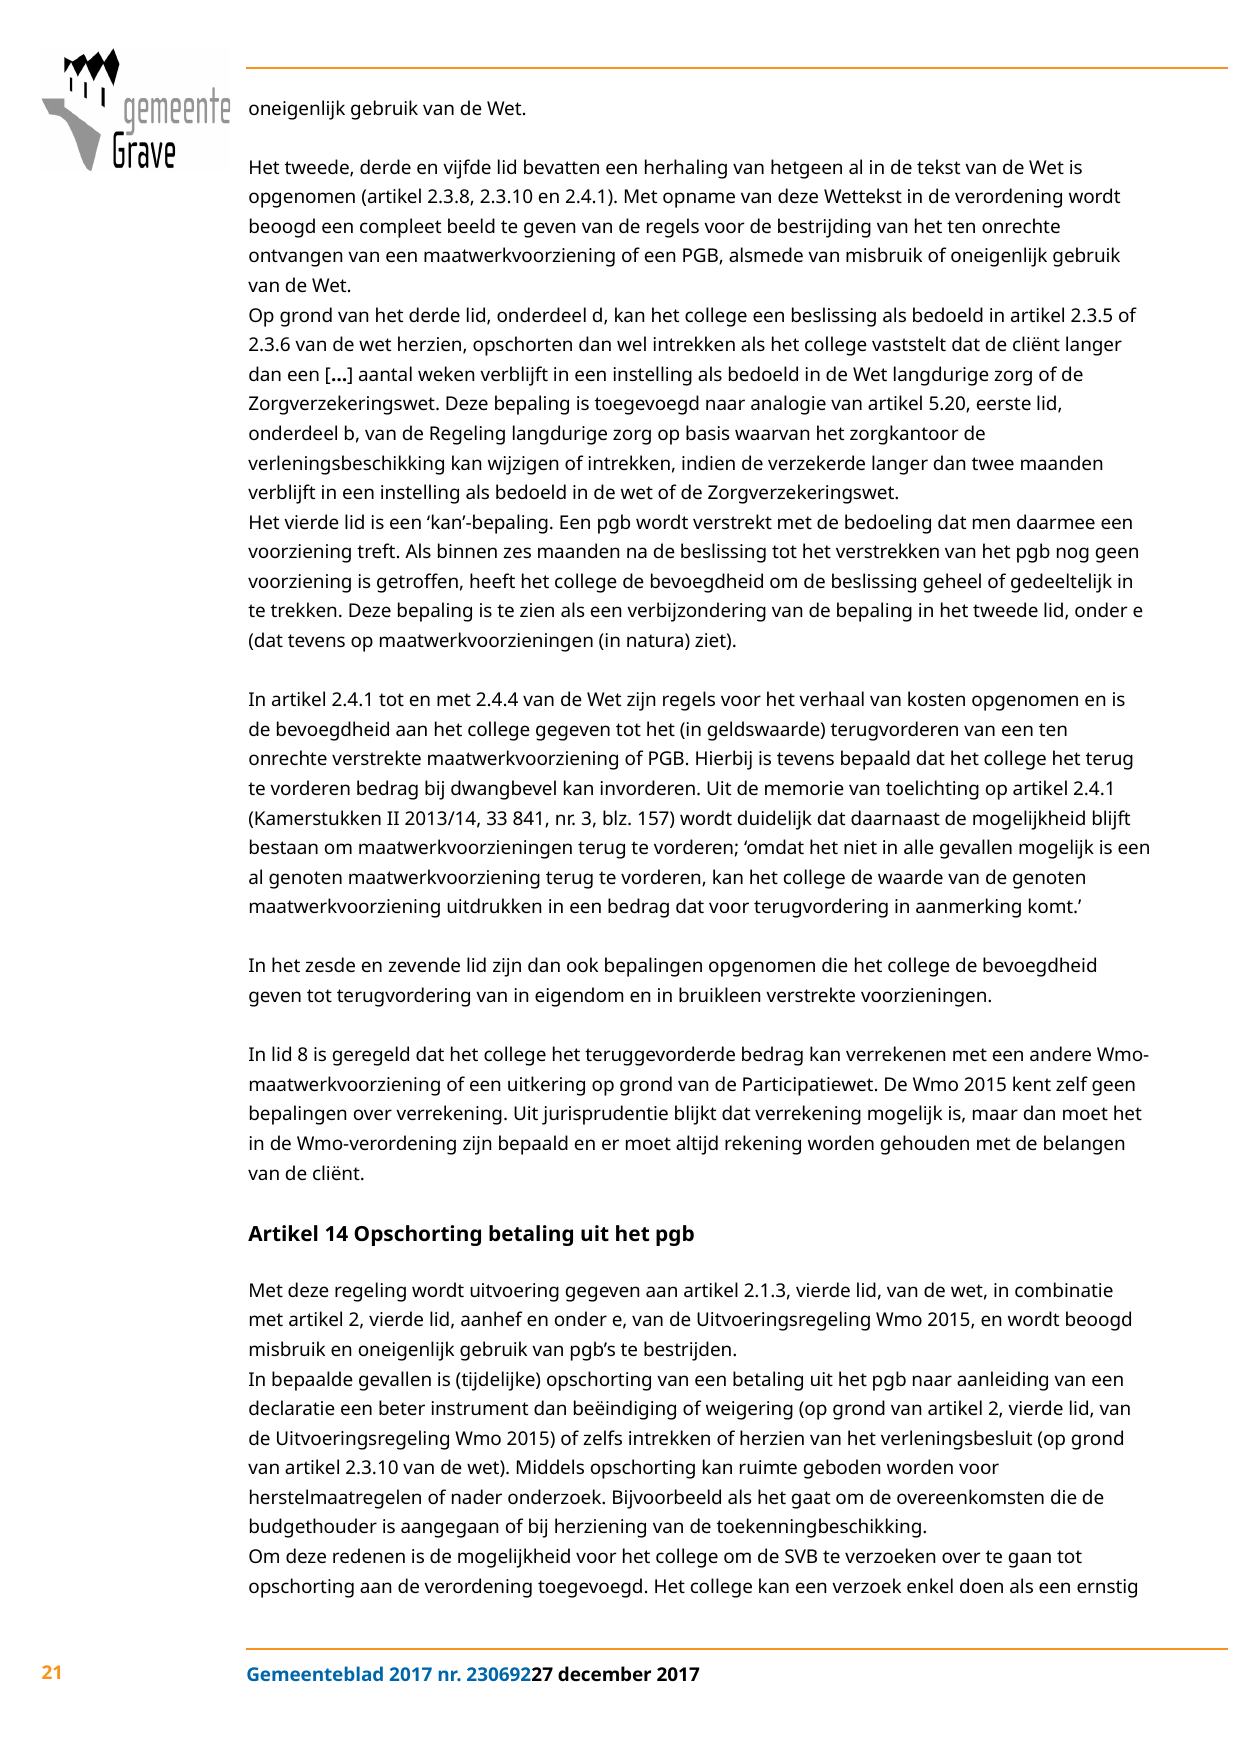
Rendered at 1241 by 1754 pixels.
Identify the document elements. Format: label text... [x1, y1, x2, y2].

text In artikel 2.4.1 tot en met 2.4.4 van de Wet zijn regels voor het verhaal van kosten opgenomen en is de bevoegdheid aan het college gegeven tot het (in geldswaarde) terugvorderen van een ten onrechte verstrekte maatwerkvoorziening of PGB. Hierbij is tevens bepaald dat het college het terug te vorderen bedrag bij dwangbevel kan invorderen. Uit de memorie van toelichting op artikel 2.4.1 (Kamerstukken II 2013/14, 33 841, nr. 3, blz. 157) wordt duidelijk dat daarnaast de mogelijkheid blijft bestaan om maatwerkvoorzieningen terug te vorderen; ‘omdat het niet in alle gevallen mogelijk is een al genoten maatwerkvoorziening terug te vorderen, kan het college de waarde van de genoten maatwerkvoorziening uitdrukken in een bedrag dat voor terugvordering in aanmerking komt.’ [248, 686, 1152, 919]
text Het vierde lid is een ‘kan’-bepaling. Een pgb wordt verstrekt met de bedoeling dat men daarmee een voorziening treft. Als binnen zes maanden na de beslissing tot het verstrekken van het pgb nog geen voorziening is getroffen, heeft het college de bevoegdheid om de beslissing geheel of gedeeltelijk in te trekken. Deze bepaling is te zien als een verbijzondering van de bepaling in het tweede lid, onder e (dat tevens op maatwerkvoorzieningen (in natura) ziet). [248, 509, 1152, 653]
text In lid 8 is geregeld dat het college het teruggevorderde bedrag kan verrekenen met een andere Wmo-maatwerkvoorziening of een uitkering op grond van de Participatiewet. De Wmo 2015 kent zelf geen bepalingen over verrekening. Uit jurisprudentie blijkt dat verrekening mogelijk is, maar dan moet het in de Wmo-verordening zijn bepaald en er moet altijd rekening worden gehouden met de belangen van de cliënt. [248, 1041, 1152, 1186]
text Op grond van het derde lid, onderdeel d, kan het college een beslissing als bedoeld in artikel 2.3.5 of 2.3.6 van de wet herzien, opschorten dan wel intrekken als het college vaststelt dat de cliënt langer dan een […] aantal weken verblijft in een instelling als bedoeld in de Wet langdurige zorg of de Zorgverzekeringswet. Deze bepaling is toegevoegd naar analogie van artikel 5.20, eerste lid, onderdeel b, van de Regeling langdurige zorg op basis waarvan het zorgkantoor de verleningsbeschikking kan wijzigen of intrekken, indien de verzekerde langer dan twee maanden verblijft in een instelling als bedoeld in de wet of de Zorgverzekeringswet. [248, 302, 1152, 505]
text Het tweede, derde en vijfde lid bevatten een herhaling van hetgeen al in de tekst van de Wet is opgenomen (artikel 2.3.8, 2.3.10 en 2.4.1). Met opname van deze Wettekst in de verordening wordt beoogd een compleet beeld te geven van de regels voor de bestrijding van het ten onrechte ontvangen van een maatwerkvoorziening of een PGB, alsmede van misbruik of oneigenlijk gebruik van de Wet. [248, 154, 1152, 298]
text In het zesde en zevende lid zijn dan ook bepalingen opgenomen die het college de bevoegdheid geven tot terugvordering van in eigendom en in bruikleen verstrekte voorzieningen. [248, 953, 1152, 1008]
text Om deze redenen is de mogelijkheid voor het college om de SVB te verzoeken over te gaan tot opschorting aan de verordening toegevoegd. Het college kan een verzoek enkel doen als een ernstig [248, 1543, 1152, 1598]
text Artikel 14 Opschorting betaling uit het pgb [248, 1219, 1152, 1247]
text Met deze regeling wordt uitvoering gegeven aan artikel 2.1.3, vierde lid, van de wet, in combinatie met artikel 2, vierde lid, aanhef en onder e, van de Uitvoeringsregeling Wmo 2015, en wordt beoogd misbruik en oneigenlijk gebruik van pgb’s te bestrijden. [248, 1277, 1152, 1362]
text In bepaalde gevallen is (tijdelijke) opschorting van een betaling uit het pgb naar aanleiding van een declaratie een beter instrument dan beëindiging of weigering (op grond van artikel 2, vierde lid, van de Uitvoeringsregeling Wmo 2015) of zelfs intrekken of herzien van het verleningsbesluit (op grond van artikel 2.3.10 van de wet). Middels opschorting kan ruimte geboden worden voor herstelmaatregelen of nader onderzoek. Bijvoorbeeld als het gaat om de overeenkomsten die de budgethouder is aangegaan of bij herziening van de toekenningbeschikking. [248, 1366, 1152, 1539]
text oneigenlijk gebruik van de Wet. [248, 95, 1152, 121]
picture [41, 47, 231, 172]
